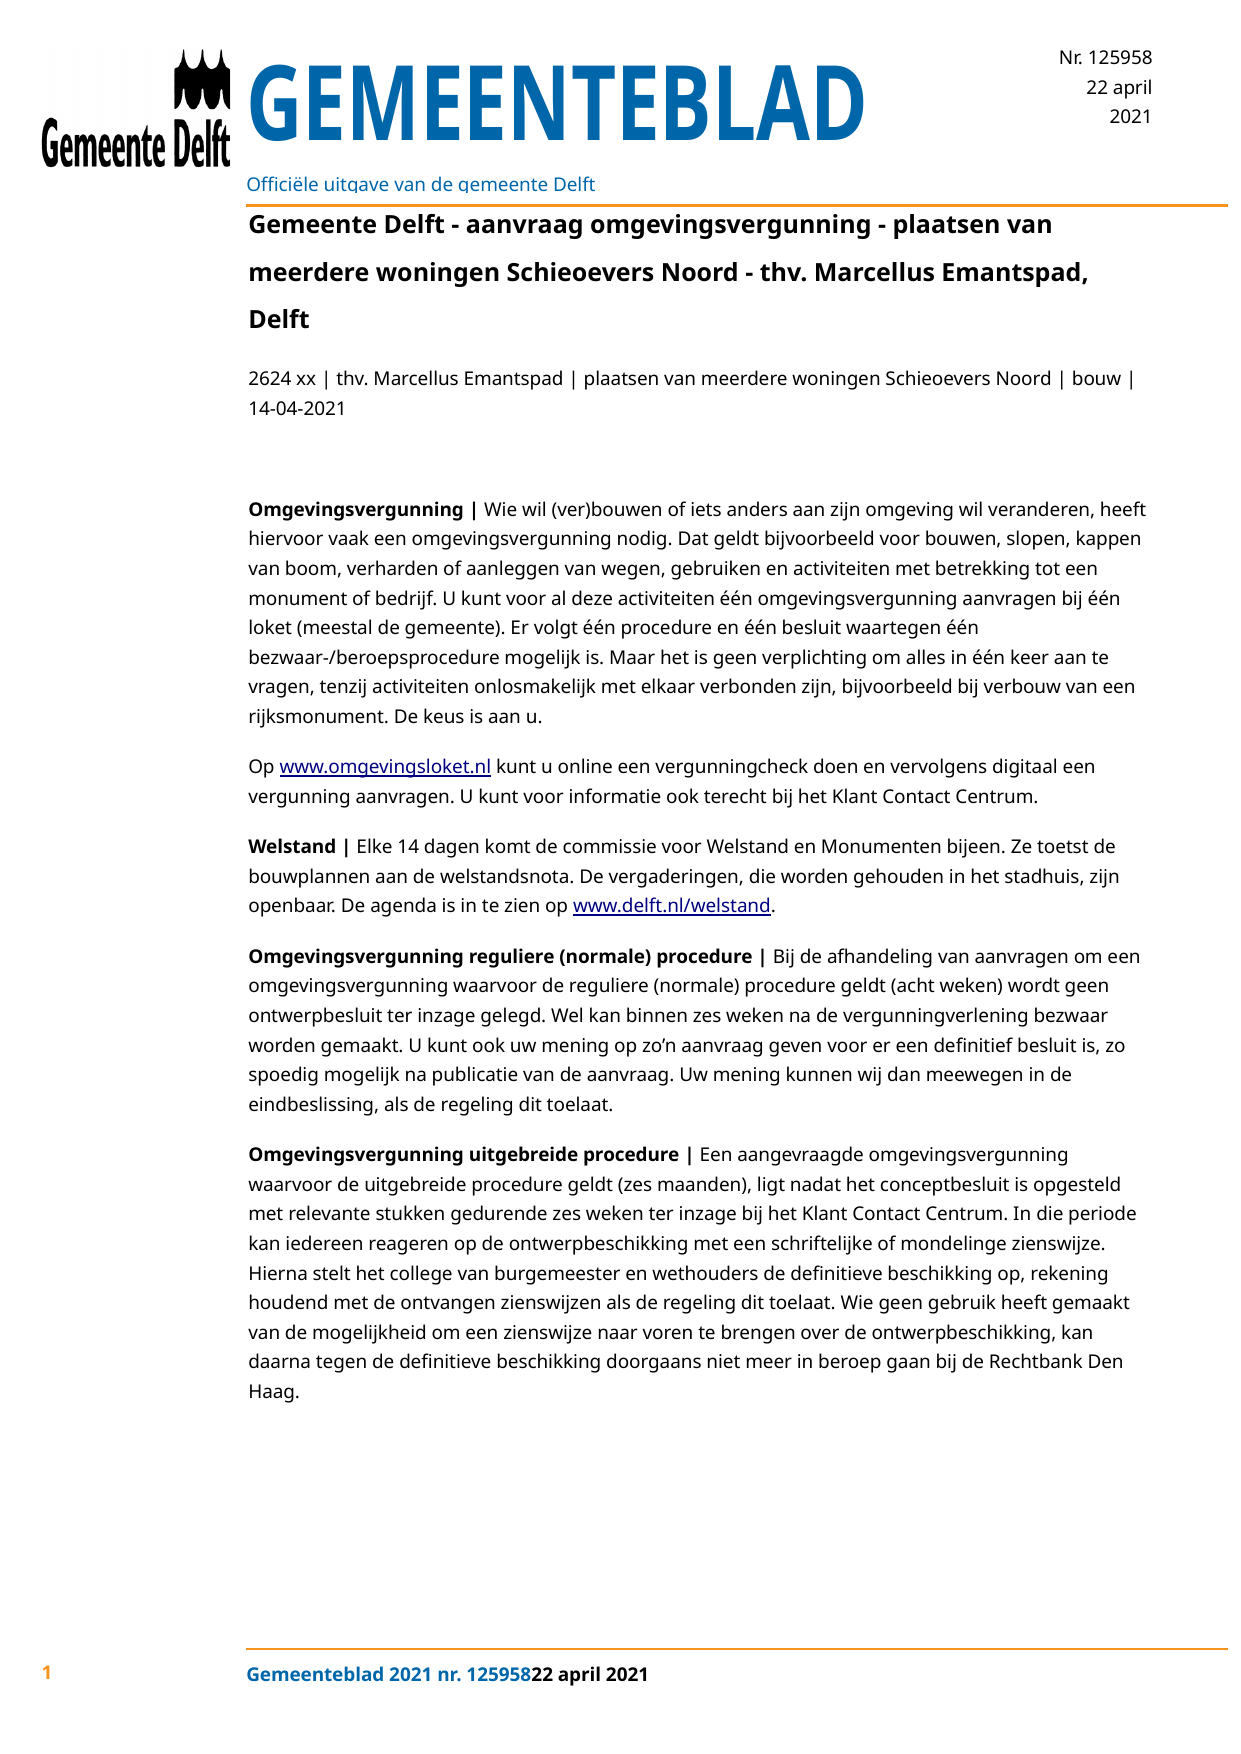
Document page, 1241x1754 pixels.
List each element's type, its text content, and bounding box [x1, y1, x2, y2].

text Welstand | Elke 14 dagen komt de commissie voor Welstand en Monumenten bijeen. Ze toetst de bouwplannen aan de welstandsnota. De vergaderingen, die worden gehouden in het stadhuis, zijn openbaar. De agenda is in te zien op www.delft.nl/welstand. [248, 833, 1152, 918]
text Omgevingsvergunning uitgebreide procedure | Een aangevraagde omgevingsvergunning waarvoor de uitgebreide procedure geldt (zes maanden), ligt nadat het conceptbesluit is opgesteld met relevante stukken gedurende zes weken ter inzage bij het Klant Contact Centrum. In die periode kan iedereen reageren op de ontwerpbeschikking met een schriftelijke of mondelinge zienswijze. Hierna stelt het college van burgemeester en wethouders de definitieve beschikking op, rekening houdend met de ontvangen zienswijzen als de regeling dit toelaat. Wie geen gebruik heeft gemaakt van de mogelijkheid om een zienswijze naar voren te brengen over de ontwerpbeschikking, kan daarna tegen de definitieve beschikking doorgaans niet meer in beroep gaan bij de Rechtbank Den Haag. [248, 1141, 1152, 1404]
text Omgevingsvergunning | Wie wil (ver)bouwen of iets anders aan zijn omgeving wil veranderen, heeft hiervoor vaak een omgevingsvergunning nodig. Dat geldt bijvoorbeeld voor bouwen, slopen, kappen van boom, verharden of aanleggen van wegen, gebruiken en activiteiten met betrekking tot een monument of bedrijf. U kunt voor al deze activiteiten één omgevingsvergunning aanvragen bij één loket (meestal de gemeente). Er volgt één procedure en één besluit waartegen één bezwaar-/beroepsprocedure mogelijk is. Maar het is geen verplichting om alles in één keer aan te vragen, tenzij activiteiten onlosmakelijk met elkaar verbonden zijn, bijvoorbeeld bij verbouw van een rijksmonument. De keus is aan u. [248, 496, 1152, 729]
text Gemeente Delft - aanvraag omgevingsvergunning - plaatsen van meerdere woningen Schieoevers Noord - thv. Marcellus Emantspad, Delft [248, 207, 1152, 336]
picture [41, 47, 231, 172]
text Omgevingsvergunning reguliere (normale) procedure | Bij de afhandeling van aanvragen om een omgevingsvergunning waarvoor de reguliere (normale) procedure geldt (acht weken) wordt geen ontwerpbesluit ter inzage gelegd. Wel kan binnen zes weken na de vergunningverlening bezwaar worden gemaakt. U kunt ook uw mening op zo’n aanvraag geven voor er een definitief besluit is, zo spoedig mogelijk na publicatie van de aanvraag. Uw mening kunnen wij dan meewegen in de eindbeslissing, als de regeling dit toelaat. [248, 943, 1152, 1117]
text Op www.omgevingsloket.nl kunt u online een vergunningcheck doen en vervolgens digitaal een vergunning aanvragen. U kunt voor informatie ook terecht bij het Klant Contact Centrum. [248, 753, 1152, 809]
text 2624 xx | thv. Marcellus Emantspad | plaatsen van meerdere woningen Schieoevers Noord | bouw | 14-04-2021 [248, 366, 1152, 421]
